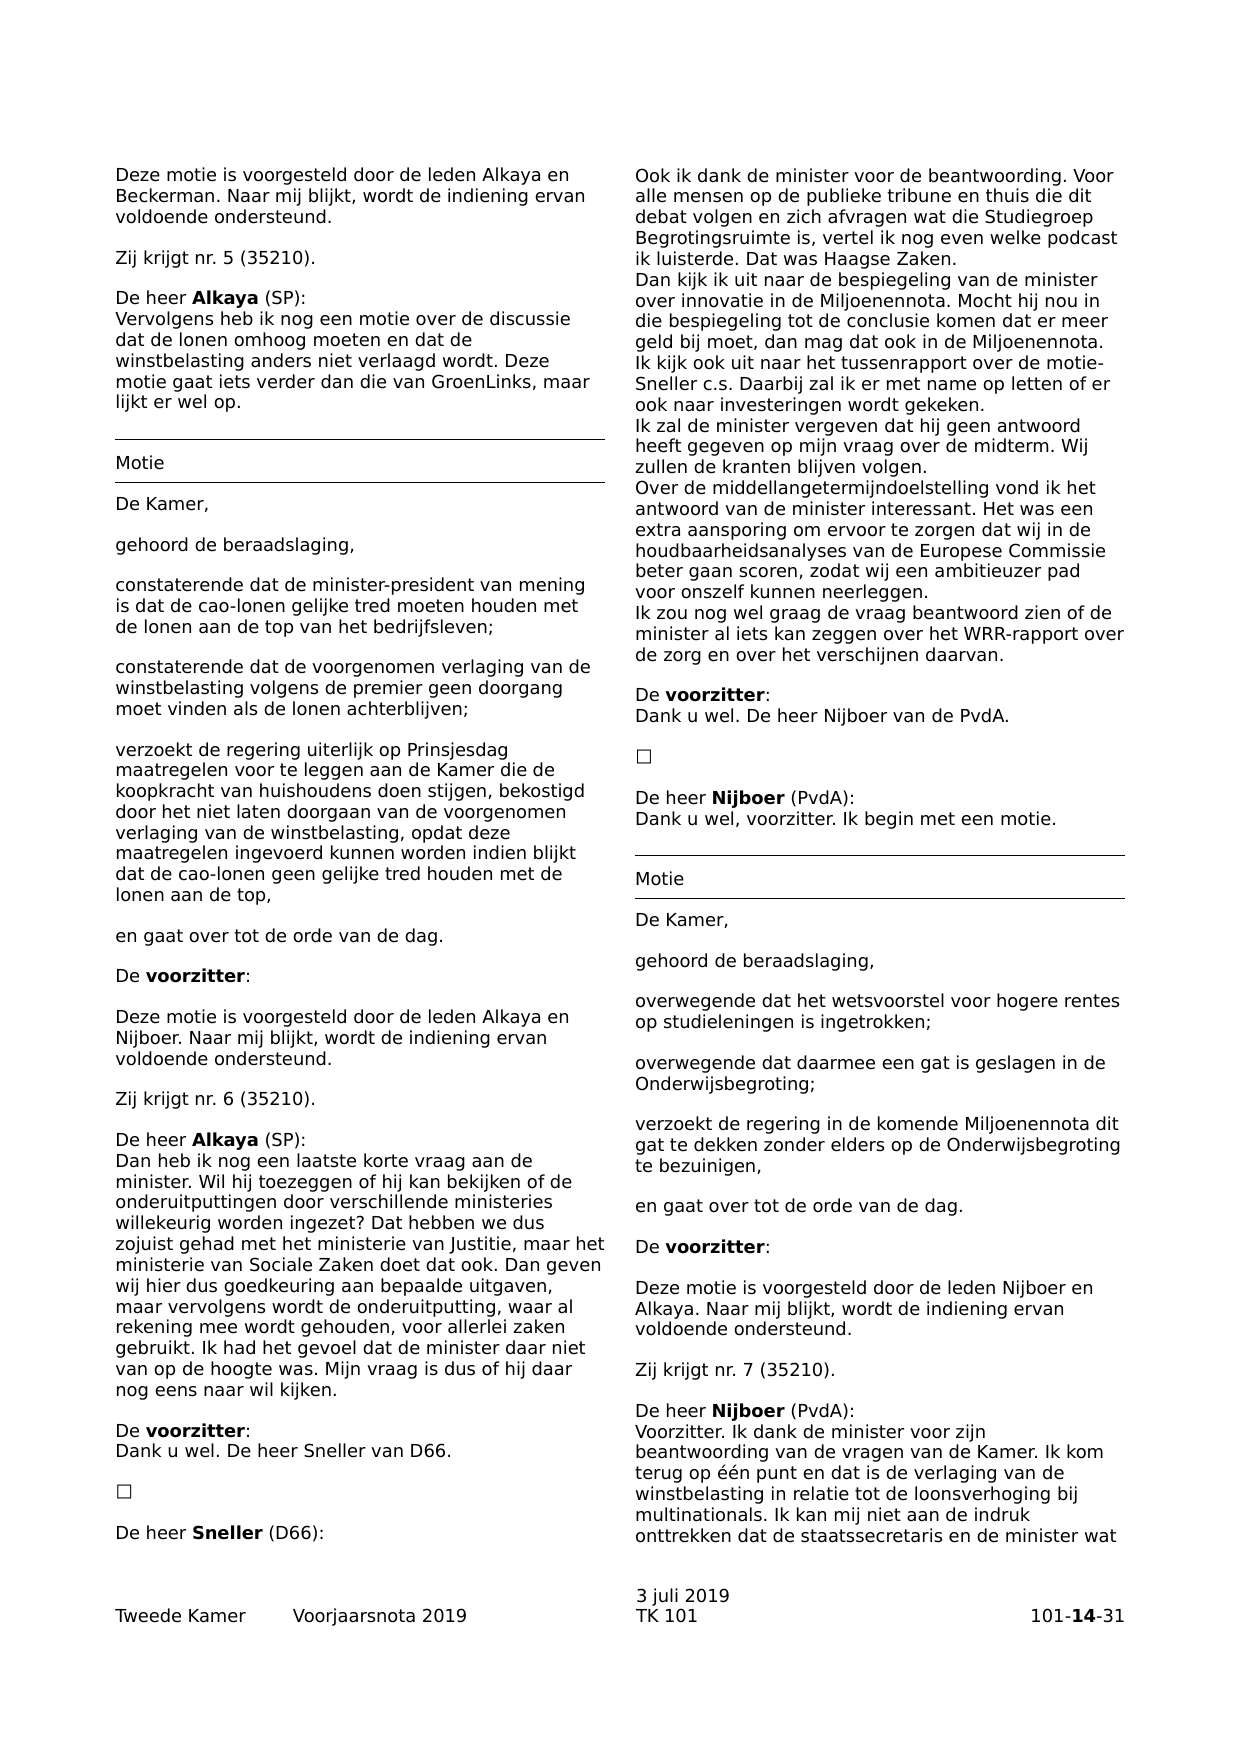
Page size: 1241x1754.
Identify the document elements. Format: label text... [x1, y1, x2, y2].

text overwegende dat daarmee een gat is geslagen in de Onderwijsbegroting; [635, 1053, 1125, 1094]
text Ik zou nog wel graag de vraag beantwoord zien of de minister al iets kan zeggen over het WRR-rapport over de zorg en over het verschijnen daarvan. [635, 603, 1125, 665]
text Deze motie is voorgesteld door de leden Alkaya en Nijboer. Naar mij blijkt, wordt de indiening ervan voldoende ondersteund. [115, 1007, 605, 1069]
text ⬜ [115, 1482, 605, 1503]
text De heer Alkaya (SP): [115, 1130, 605, 1151]
text gehoord de beraadslaging, [115, 534, 605, 555]
text constaterende dat de minister-president van mening is dat de cao-lonen gelijke tred moeten houden met de lonen aan de top van het bedrijfsleven; [115, 575, 605, 637]
text constaterende dat de voorgenomen verlaging van de winstbelasting volgens de premier geen doorgang moet vinden als de lonen achterblijven; [115, 657, 605, 719]
text Deze motie is voorgesteld door de leden Alkaya en Beckerman. Naar mij blijkt, wordt de indiening ervan voldoende ondersteund. [115, 165, 605, 227]
text De heer Sneller (D66): [115, 1523, 605, 1543]
text Ook ik dank de minister voor de beantwoording. Voor alle mensen op de publieke tribune en thuis die dit debat volgen en zich afvragen wat die Studiegroep Begrotingsruimte is, vertel ik nog even welke podcast ik luisterde. Dat was Haagse Zaken. [635, 165, 1125, 269]
text Deze motie is voorgesteld door de leden Nijboer en Alkaya. Naar mij blijkt, wordt de indiening ervan voldoende ondersteund. [635, 1278, 1125, 1340]
text en gaat over tot de orde van de dag. [115, 925, 605, 946]
text en gaat over tot de orde van de dag. [635, 1196, 1125, 1217]
text De Kamer, [635, 910, 1125, 931]
text De heer Nijboer (PvdA): [635, 788, 1125, 808]
text Ik kijk ook uit naar het tussenrapport over de motie-Sneller c.s. Daarbij zal ik er met name op letten of er ook naar investeringen wordt gekeken. [635, 353, 1125, 415]
text De voorzitter: [635, 1237, 1125, 1258]
text De voorzitter: [635, 685, 1125, 706]
text Dank u wel. De heer Sneller van D66. [115, 1441, 605, 1462]
text Over de middellangetermijndoelstelling vond ik het antwoord van de minister interessant. Het was een extra aansporing om ervoor te zorgen dat wij in de houdbaarheidsanalyses van de Europese Commissie beter gaan scoren, zodat wij een ambitieuzer pad voor onszelf kunnen neerleggen. [635, 478, 1125, 603]
text De heer Nijboer (PvdA): [635, 1401, 1125, 1421]
text verzoekt de regering in de komende Miljoenennota dit gat te dekken zonder elders op de Onderwijsbegroting te bezuinigen, [635, 1114, 1125, 1176]
text Dank u wel, voorzitter. Ik begin met een motie. [635, 808, 1125, 829]
text De voorzitter: [115, 1421, 605, 1441]
text gehoord de beraadslaging, [635, 951, 1125, 971]
text Voorzitter. Ik dank de minister voor zijn beantwoording van de vragen van de Kamer. Ik kom terug op één punt en dat is de verlaging van de winstbelasting in relatie tot de loonsverhoging bij multinationals. Ik kan mij niet aan de indruk onttrekken dat de staatssecretaris en de minister wat [635, 1421, 1125, 1546]
text De Kamer, [115, 494, 605, 514]
text De voorzitter: [115, 966, 605, 987]
text Motie [635, 869, 1125, 890]
text Zij krijgt nr. 6 (35210). [115, 1089, 605, 1110]
text overwegende dat het wetsvoorstel voor hogere rentes op studieleningen is ingetrokken; [635, 991, 1125, 1033]
text De heer Alkaya (SP): [115, 288, 605, 309]
text ⬜ [635, 747, 1125, 768]
text Vervolgens heb ik nog een motie over de discussie dat de lonen omhoog moeten en dat de winstbelasting anders niet verlaagd wordt. Deze motie gaat iets verder dan die van GroenLinks, maar lijkt er wel op. [115, 309, 605, 413]
text Zij krijgt nr. 7 (35210). [635, 1360, 1125, 1381]
text verzoekt de regering uiterlijk op Prinsjesdag maatregelen voor te leggen aan de Kamer die de koopkracht van huishoudens doen stijgen, bekostigd door het niet laten doorgaan van de voorgenomen verlaging van de winstbelasting, opdat deze maatregelen ingevoerd kunnen worden indien blijkt dat de cao-lonen geen gelijke tred houden met de lonen aan de top, [115, 739, 605, 905]
text Motie [115, 453, 605, 474]
text Dan heb ik nog een laatste korte vraag aan de minister. Wil hij toezeggen of hij kan bekijken of de onderuitputtingen door verschillende ministeries willekeurig worden ingezet? Dat hebben we dus zojuist gehad met het ministerie van Justitie, maar het ministerie van Sociale Zaken doet dat ook. Dan geven wij hier dus goedkeuring aan bepaalde uitgaven, maar vervolgens wordt de onderuitputting, waar al rekening mee wordt gehouden, voor allerlei zaken gebruikt. Ik had het gevoel dat de minister daar niet van op de hoogte was. Mijn vraag is dus of hij daar nog eens naar wil kijken. [115, 1151, 605, 1401]
text Zij krijgt nr. 5 (35210). [115, 247, 605, 268]
text Ik zal de minister vergeven dat hij geen antwoord heeft gegeven op mijn vraag over de midterm. Wij zullen de kranten blijven volgen. [635, 415, 1125, 478]
text Dan kijk ik uit naar de bespiegeling van de minister over innovatie in de Miljoenennota. Mocht hij nou in die bespiegeling tot de conclusie komen dat er meer geld bij moet, dan mag dat ook in de Miljoenennota. [635, 269, 1125, 353]
text Dank u wel. De heer Nijboer van de PvdA. [635, 706, 1125, 727]
